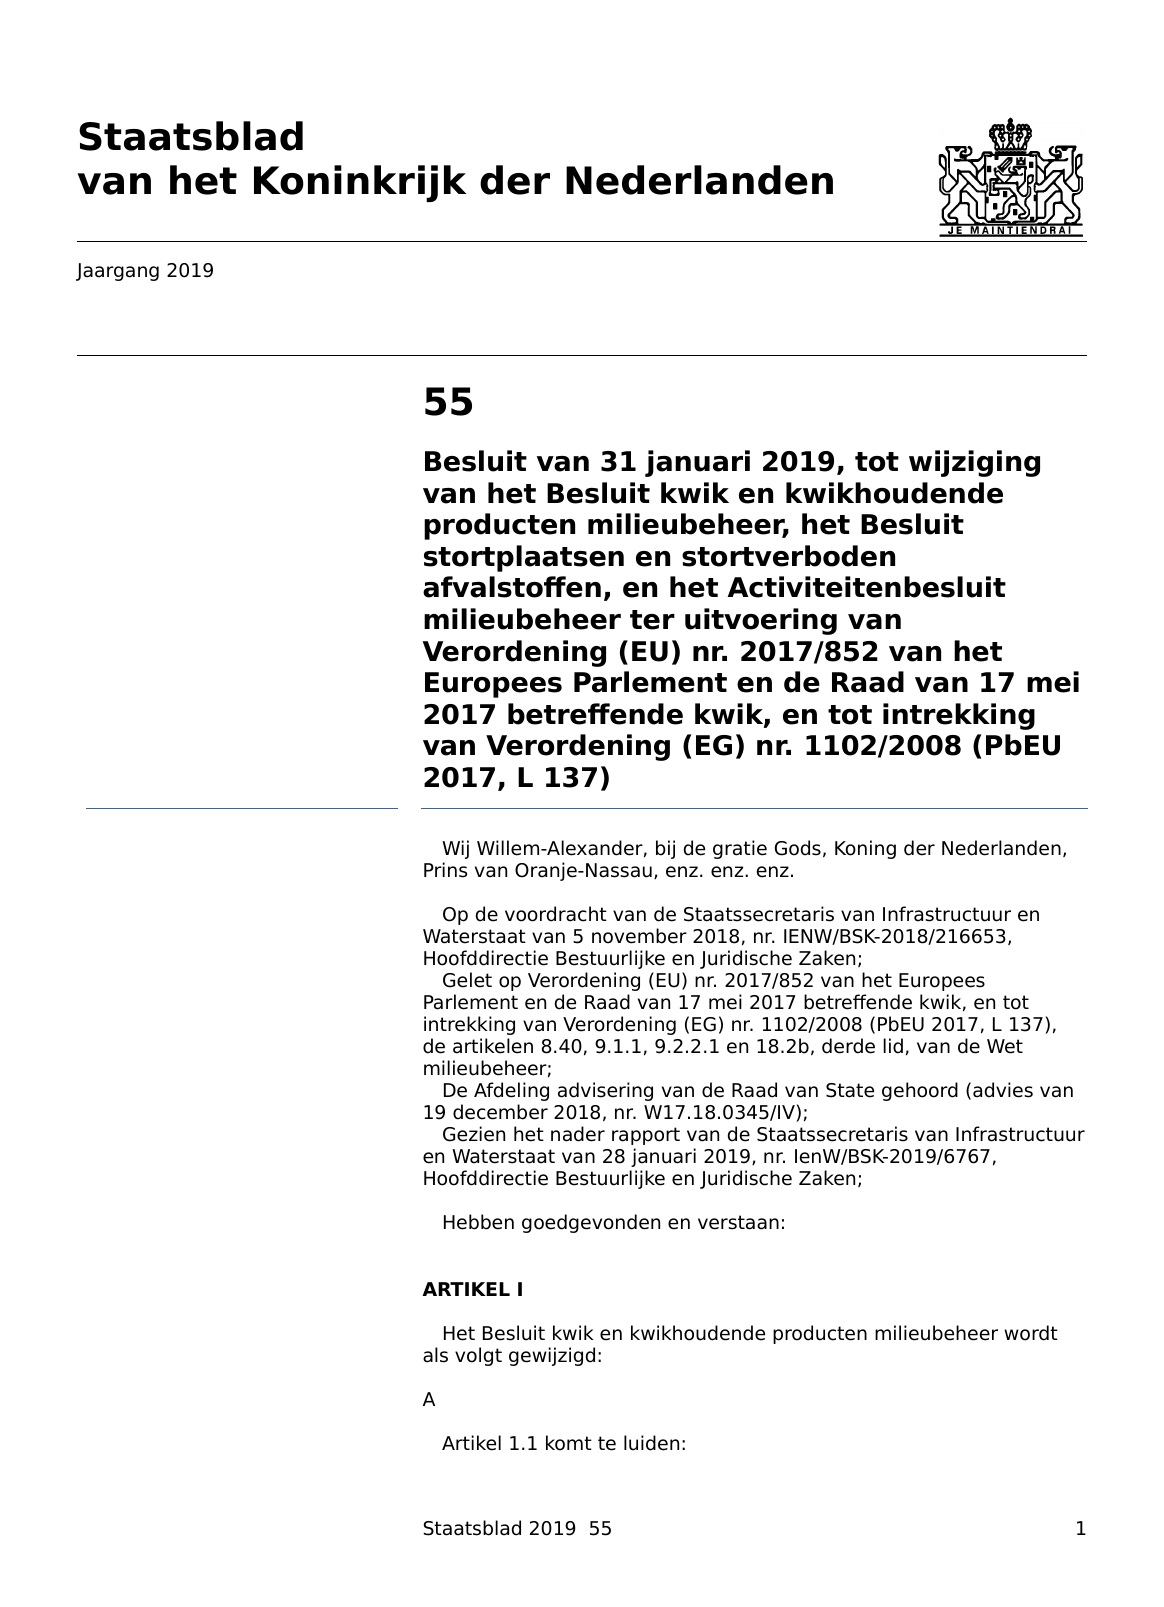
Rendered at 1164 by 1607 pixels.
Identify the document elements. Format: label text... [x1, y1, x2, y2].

text Artikel 1.1 komt te luiden: [422, 1433, 1087, 1455]
text A [422, 1389, 1087, 1411]
text Gezien het nader rapport van de Staatssecretaris van Infrastructuur en Waterstaat van 28 januari 2019, nr. IenW/BSK-2019/6767, Hoofddirectie Bestuurlijke en Juridische Zaken; [422, 1124, 1087, 1190]
text Besluit van 31 januari 2019, tot wijziging van het Besluit kwik en kwikhoudende producten milieubeheer, het Besluit stortplaatsen en stortverboden afvalstoffen, en het Activiteitenbesluit milieubeheer ter uitvoering van Verordening (EU) nr. 2017/852 van het Europees Parlement en de Raad van 17 mei 2017 betreffende kwik, en tot intrekking van Verordening (EG) nr. 1102/2008 (PbEU 2017, L 137) [422, 447, 1087, 794]
picture [936, 115, 1087, 240]
text Op de voordracht van de Staatssecretaris van Infrastructuur en Waterstaat van 5 november 2018, nr. IENW/BSK-2018/216653, Hoofddirectie Bestuurlijke en Juridische Zaken; [422, 904, 1087, 970]
text Gelet op Verordening (EU) nr. 2017/852 van het Europees Parlement en de Raad van 17 mei 2017 betreffende kwik, en tot intrekking van Verordening (EG) nr. 1102/2008 (PbEU 2017, L 137), de artikelen 8.40, 9.1.1, 9.2.2.1 en 18.2b, derde lid, van de Wet milieubeheer; [422, 970, 1087, 1080]
table_cell Jaargang 2019 [77, 242, 1087, 355]
table_header Staatsblad van het Koninkrijk der Nederlanden [77, 100, 886, 241]
text Wij Willem-Alexander, bij de gratie Gods, Koning der Nederlanden, Prins van Oranje-Nassau, enz. enz. enz. [422, 838, 1087, 882]
text Het Besluit kwik en kwikhoudende producten milieubeheer wordt als volgt gewijzigd: [422, 1323, 1087, 1367]
text De Afdeling advisering van de Raad van State gehoord (advies van 19 december 2018, nr. W17.18.0345/IV); [422, 1080, 1087, 1124]
text Hebben goedgevonden en verstaan: [422, 1212, 1087, 1234]
table_header [886, 100, 1087, 241]
subtitle ARTIKEL I [422, 1278, 1087, 1301]
subtitle 55 [422, 381, 1087, 424]
